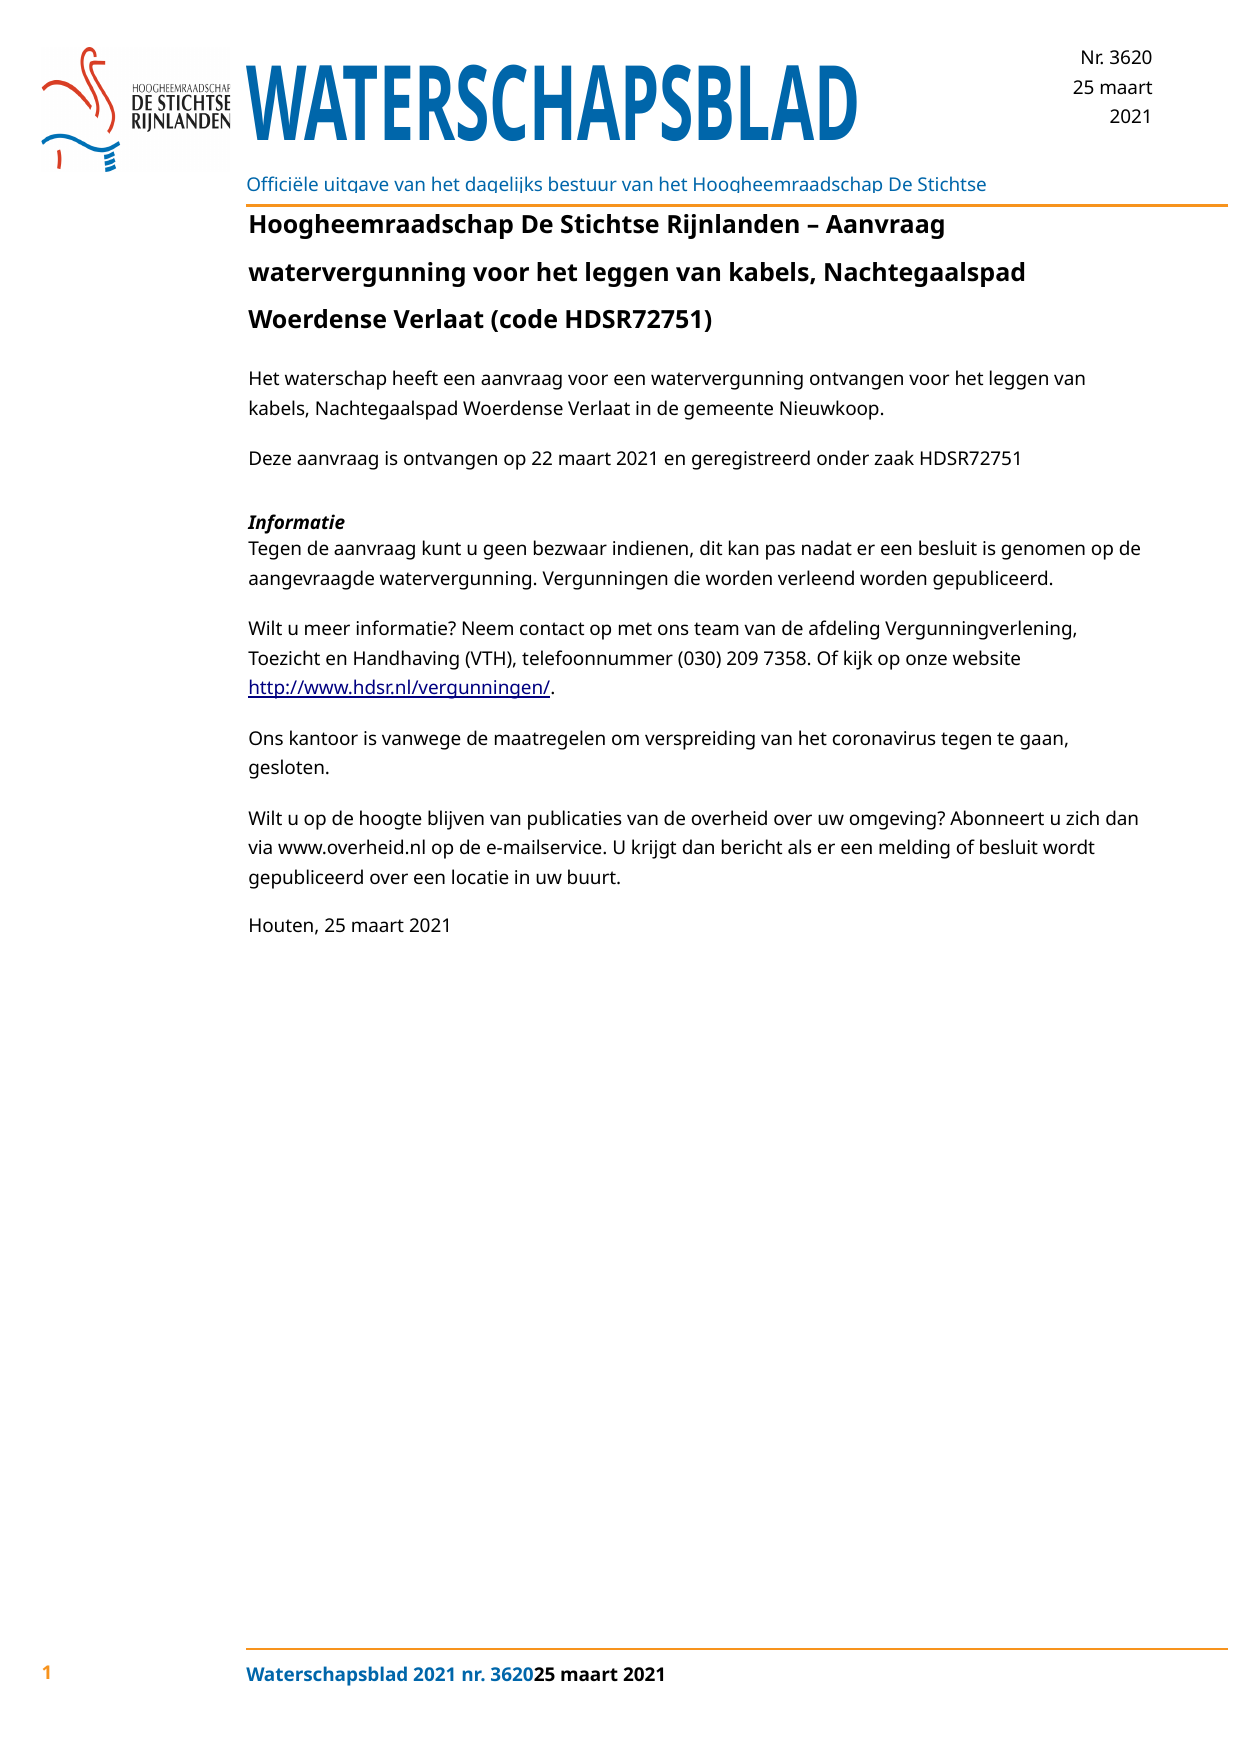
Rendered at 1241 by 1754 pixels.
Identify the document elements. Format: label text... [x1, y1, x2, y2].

picture [41, 47, 231, 172]
text Hoogheemraadschap De Stichtse Rijnlanden – Aanvraag watervergunning voor het leggen van kabels, Nachtegaalspad Woerdense Verlaat (code HDSR72751) [248, 207, 1152, 336]
text Deze aanvraag is ontvangen op 22 maart 2021 en geregistreerd onder zaak HDSR72751 [248, 446, 1152, 471]
text Ons kantoor is vanwege de maatregelen om verspreiding van het coronavirus tegen te gaan, gesloten. [248, 725, 1152, 780]
text Houten, 25 maart 2021 [248, 912, 1152, 937]
text Wilt u op de hoogte blijven van publicaties van de overheid over uw omgeving? Abonneert u zich dan via www.overheid.nl op de e-mailservice. U krijgt dan bericht als er een melding of besluit wordt gepubliceerd over een locatie in uw buurt. [248, 805, 1152, 890]
text Het waterschap heeft een aanvraag voor een watervergunning ontvangen voor het leggen van kabels, Nachtegaalspad Woerdense Verlaat in de gemeente Nieuwkoop. [248, 366, 1152, 421]
text Informatie [248, 509, 1152, 535]
text Wilt u meer informatie? Neem contact op met ons team van de afdeling Vergunningverlening, Toezicht en Handhaving (VTH), telefoonnummer (030) 209 7358. Of kijk op onze website http://www.hdsr.nl/vergunningen/. [248, 615, 1152, 700]
text Tegen de aanvraag kunt u geen bezwaar indienen, dit kan pas nadat er een besluit is genomen op de aangevraagde watervergunning. Vergunningen die worden verleend worden gepubliceerd. [248, 535, 1152, 591]
